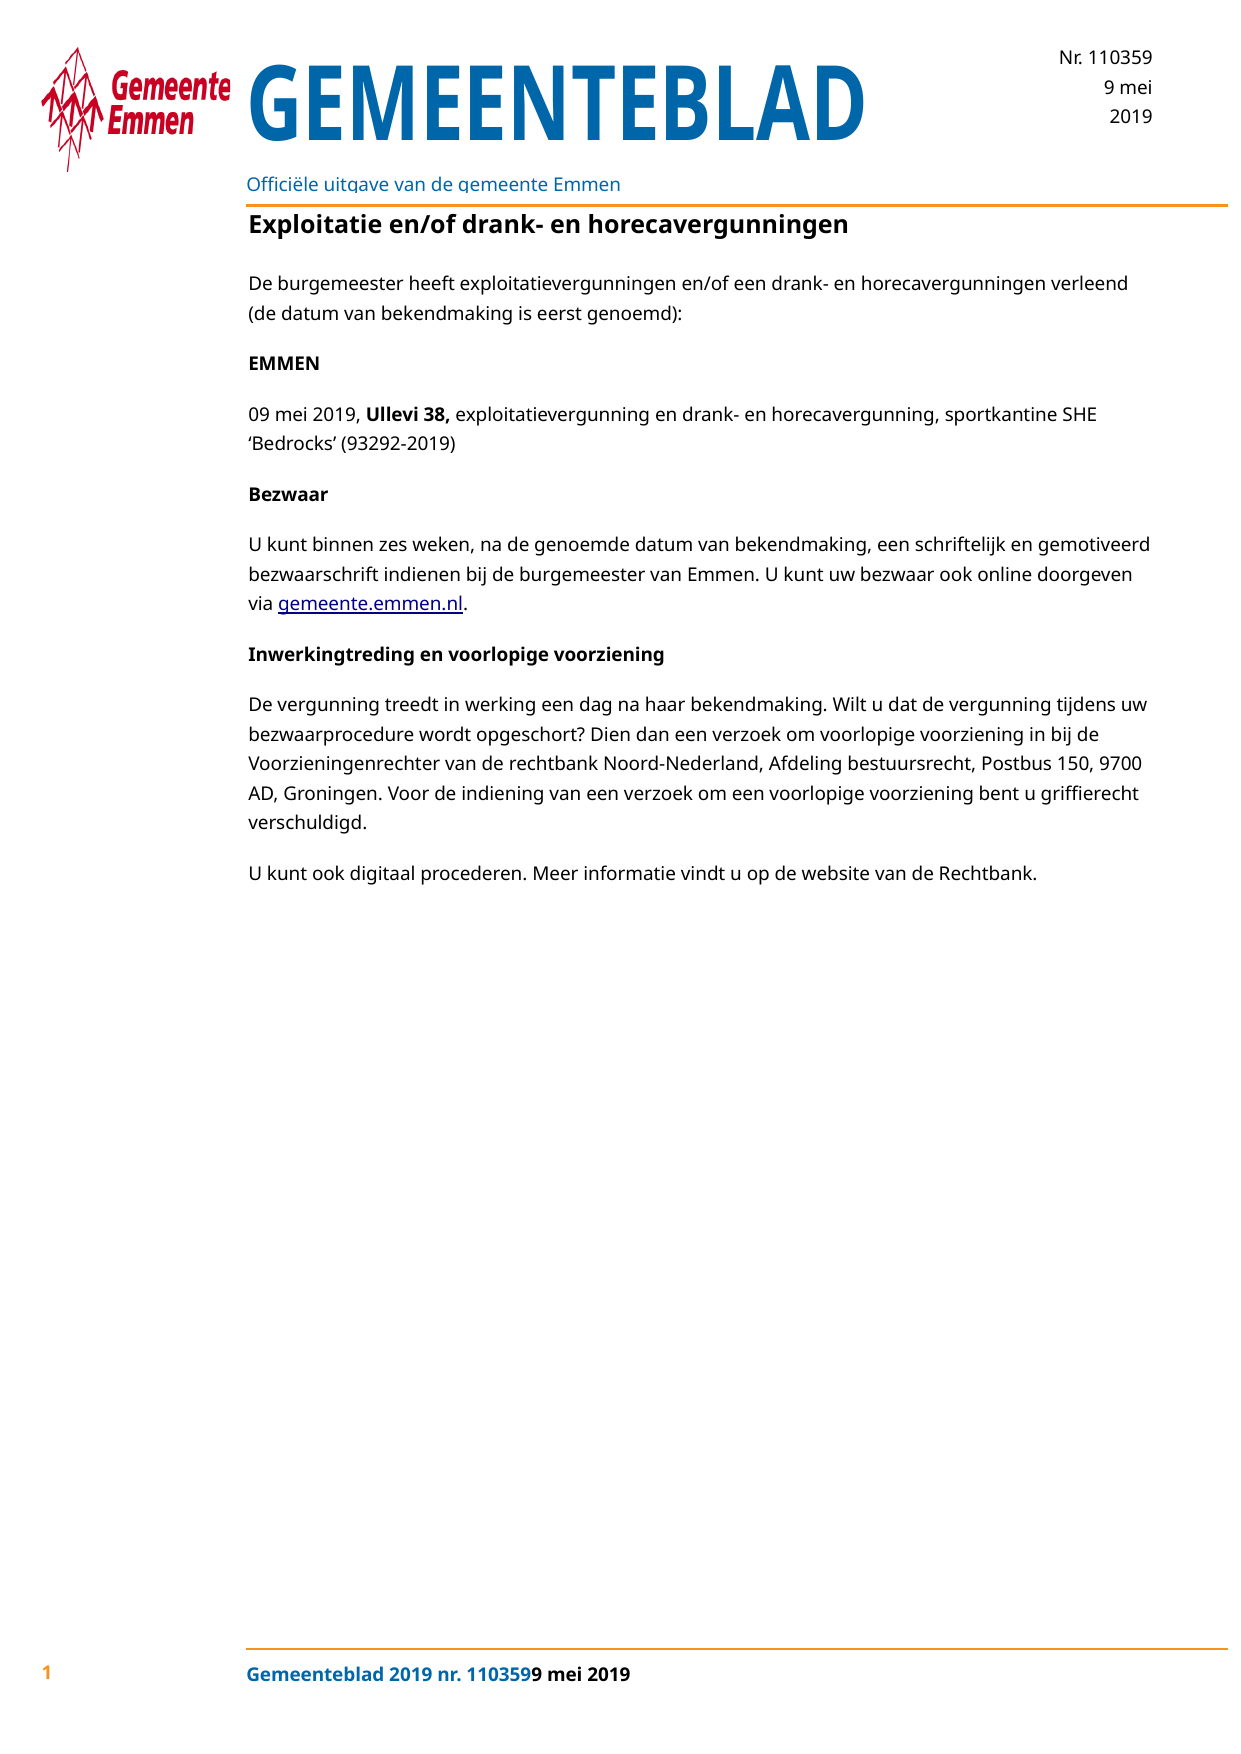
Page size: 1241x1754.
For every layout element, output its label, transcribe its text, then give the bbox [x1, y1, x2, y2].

text De vergunning treedt in werking een dag na haar bekendmaking. Wilt u dat de vergunning tijdens uw bezwaarprocedure wordt opgeschort? Dien dan een verzoek om voorlopige voorziening in bij de Voorzieningenrechter van de rechtbank Noord-Nederland, Afdeling bestuursrecht, Postbus 150, 9700 AD, Groningen. Voor de indiening van een verzoek om een voorlopige voorziening bent u griffierecht verschuldigd. [248, 691, 1152, 835]
text De burgemeester heeft exploitatievergunningen en/of een drank- en horecavergunningen verleend (de datum van bekendmaking is eerst genoemd): [248, 270, 1152, 326]
text Inwerkingtreding en voorlopige voorziening [248, 641, 1152, 666]
text Bezwaar [248, 481, 1152, 506]
text EMMEN [248, 350, 1152, 376]
text Exploitatie en/of drank- en horecavergunningen [248, 207, 1152, 241]
text U kunt ook digitaal procederen. Meer informatie vindt u op de website van de Rechtbank. [248, 860, 1152, 886]
text U kunt binnen zes weken, na de genoemde datum van bekendmaking, een schriftelijk en gemotiveerd bezwaarschrift indienen bij de burgemeester van Emmen. U kunt uw bezwaar ook online doorgeven via gemeente.emmen.nl. [248, 531, 1152, 616]
picture [41, 47, 231, 172]
text 09 mei 2019, Ullevi 38, exploitatievergunning en drank- en horecavergunning, sportkantine SHE ‘Bedrocks’ (93292-2019) [248, 401, 1152, 456]
